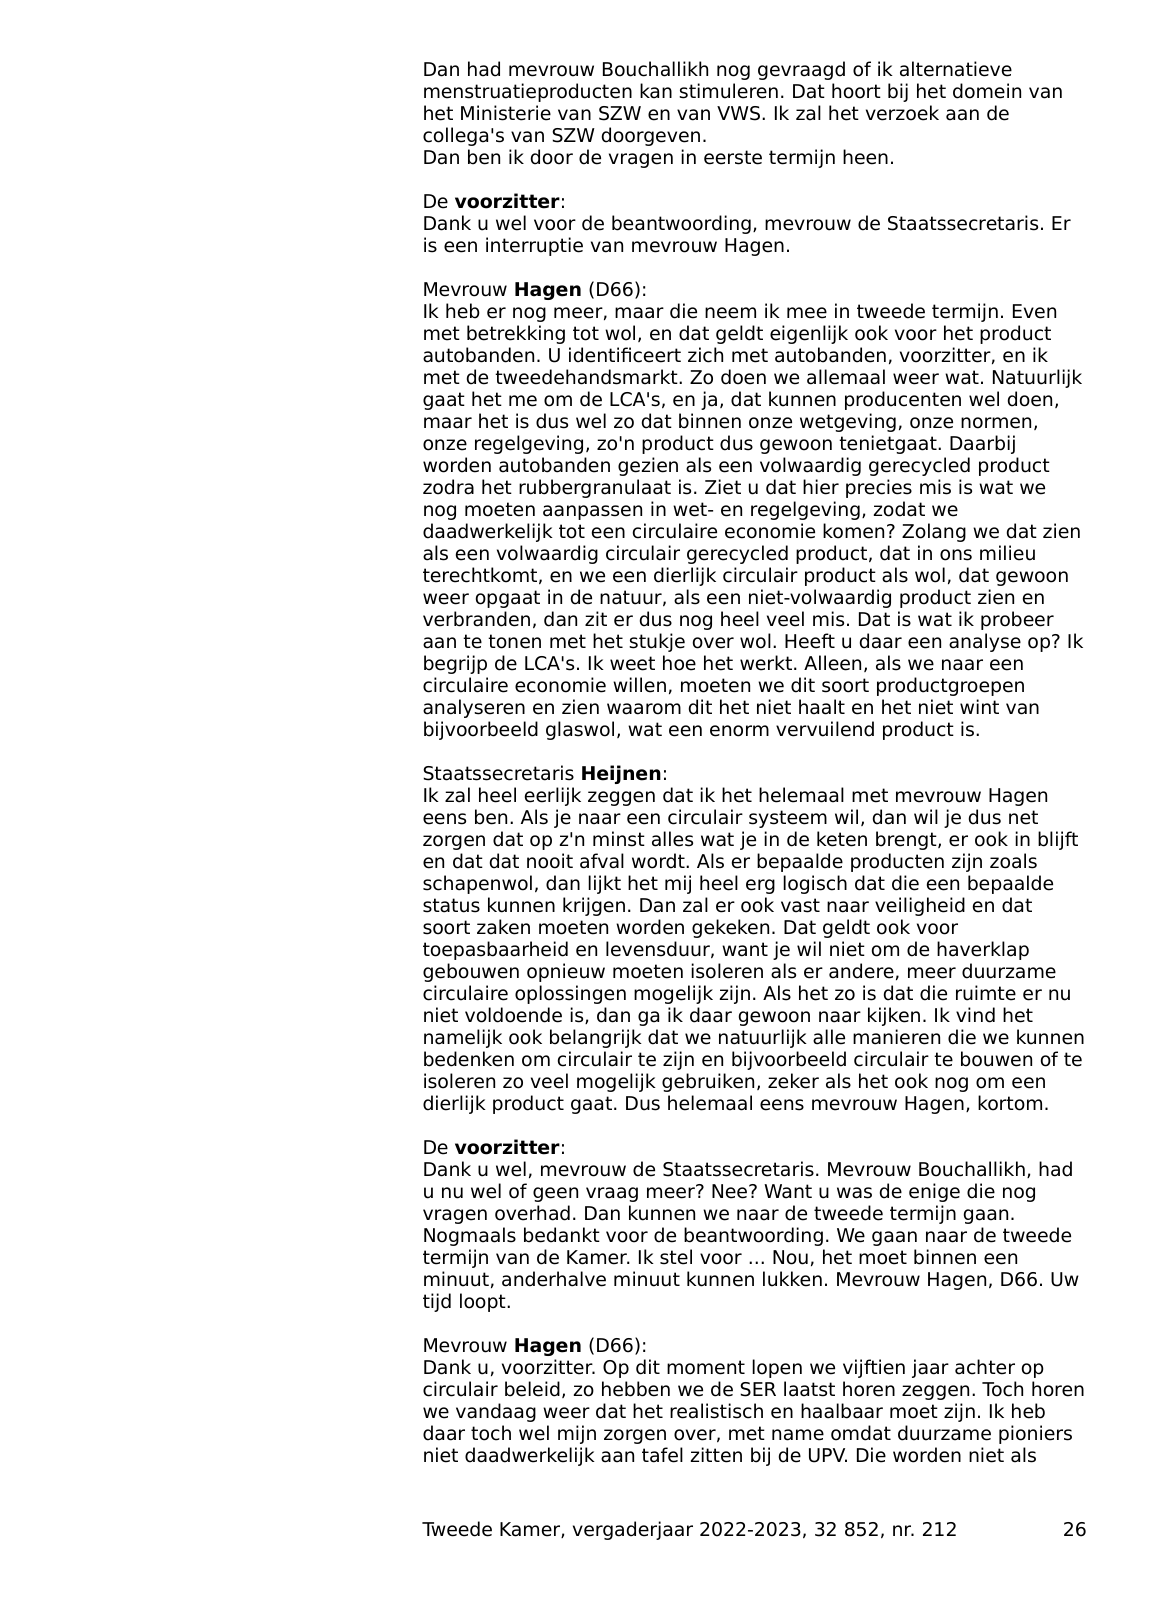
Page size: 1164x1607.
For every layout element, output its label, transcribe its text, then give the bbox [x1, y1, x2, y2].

text Dank u, voorzitter. Op dit moment lopen we vijftien jaar achter op circulair beleid, zo hebben we de SER laatst horen zeggen. Toch horen we vandaag weer dat het realistisch en haalbaar moet zijn. Ik heb daar toch wel mijn zorgen over, met name omdat duurzame pioniers niet daadwerkelijk aan tafel zitten bij de UPV. Die worden niet als [422, 1357, 1087, 1467]
text Staatssecretaris Heijnen: [422, 763, 1087, 785]
text Ik heb er nog meer, maar die neem ik mee in tweede termijn. Even met betrekking tot wol, en dat geldt eigenlijk ook voor het product autobanden. U identificeert zich met autobanden, voorzitter, en ik met de tweedehandsmarkt. Zo doen we allemaal weer wat. Natuurlijk gaat het me om de LCA's, en ja, dat kunnen producenten wel doen, maar het is dus wel zo dat binnen onze wetgeving, onze normen, onze regelgeving, zo'n product dus gewoon tenietgaat. Daarbij worden autobanden gezien als een volwaardig gerecycled product zodra het rubbergranulaat is. Ziet u dat hier precies mis is wat we nog moeten aanpassen in wet- en regelgeving, zodat we daadwerkelijk tot een circulaire economie komen? Zolang we dat zien als een volwaardig circulair gerecycled product, dat in ons milieu terechtkomt, en we een dierlijk circulair product als wol, dat gewoon weer opgaat in de natuur, als een niet-volwaardig product zien en verbranden, dan zit er dus nog heel veel mis. Dat is wat ik probeer aan te tonen met het stukje over wol. Heeft u daar een analyse op? Ik begrijp de LCA's. Ik weet hoe het werkt. Alleen, als we naar een circulaire economie willen, moeten we dit soort productgroepen analyseren en zien waarom dit het niet haalt en het niet wint van bijvoorbeeld glaswol, wat een enorm vervuilend product is. [422, 301, 1087, 741]
text Ik zal heel eerlijk zeggen dat ik het helemaal met mevrouw Hagen eens ben. Als je naar een circulair systeem wil, dan wil je dus net zorgen dat op z'n minst alles wat je in de keten brengt, er ook in blijft en dat dat nooit afval wordt. Als er bepaalde producten zijn zoals schapenwol, dan lijkt het mij heel erg logisch dat die een bepaalde status kunnen krijgen. Dan zal er ook vast naar veiligheid en dat soort zaken moeten worden gekeken. Dat geldt ook voor toepasbaarheid en levensduur, want je wil niet om de haverklap gebouwen opnieuw moeten isoleren als er andere, meer duurzame circulaire oplossingen mogelijk zijn. Als het zo is dat die ruimte er nu niet voldoende is, dan ga ik daar gewoon naar kijken. Ik vind het namelijk ook belangrijk dat we natuurlijk alle manieren die we kunnen bedenken om circulair te zijn en bijvoorbeeld circulair te bouwen of te isoleren zo veel mogelijk gebruiken, zeker als het ook nog om een dierlijk product gaat. Dus helemaal eens mevrouw Hagen, kortom. [422, 785, 1087, 1115]
text Mevrouw Hagen (D66): [422, 1335, 1087, 1357]
text Dank u wel voor de beantwoording, mevrouw de Staatssecretaris. Er is een interruptie van mevrouw Hagen. [422, 213, 1087, 257]
text De voorzitter: [422, 191, 1087, 213]
text De voorzitter: [422, 1137, 1087, 1159]
text Dank u wel, mevrouw de Staatssecretaris. Mevrouw Bouchallikh, had u nu wel of geen vraag meer? Nee? Want u was de enige die nog vragen overhad. Dan kunnen we naar de tweede termijn gaan. Nogmaals bedankt voor de beantwoording. We gaan naar de tweede termijn van de Kamer. Ik stel voor ... Nou, het moet binnen een minuut, anderhalve minuut kunnen lukken. Mevrouw Hagen, D66. Uw tijd loopt. [422, 1159, 1087, 1313]
text Dan ben ik door de vragen in eerste termijn heen. [422, 147, 1087, 169]
text Dan had mevrouw Bouchallikh nog gevraagd of ik alternatieve menstruatieproducten kan stimuleren. Dat hoort bij het domein van het Ministerie van SZW en van VWS. Ik zal het verzoek aan de collega's van SZW doorgeven. [422, 59, 1087, 147]
text Mevrouw Hagen (D66): [422, 279, 1087, 301]
